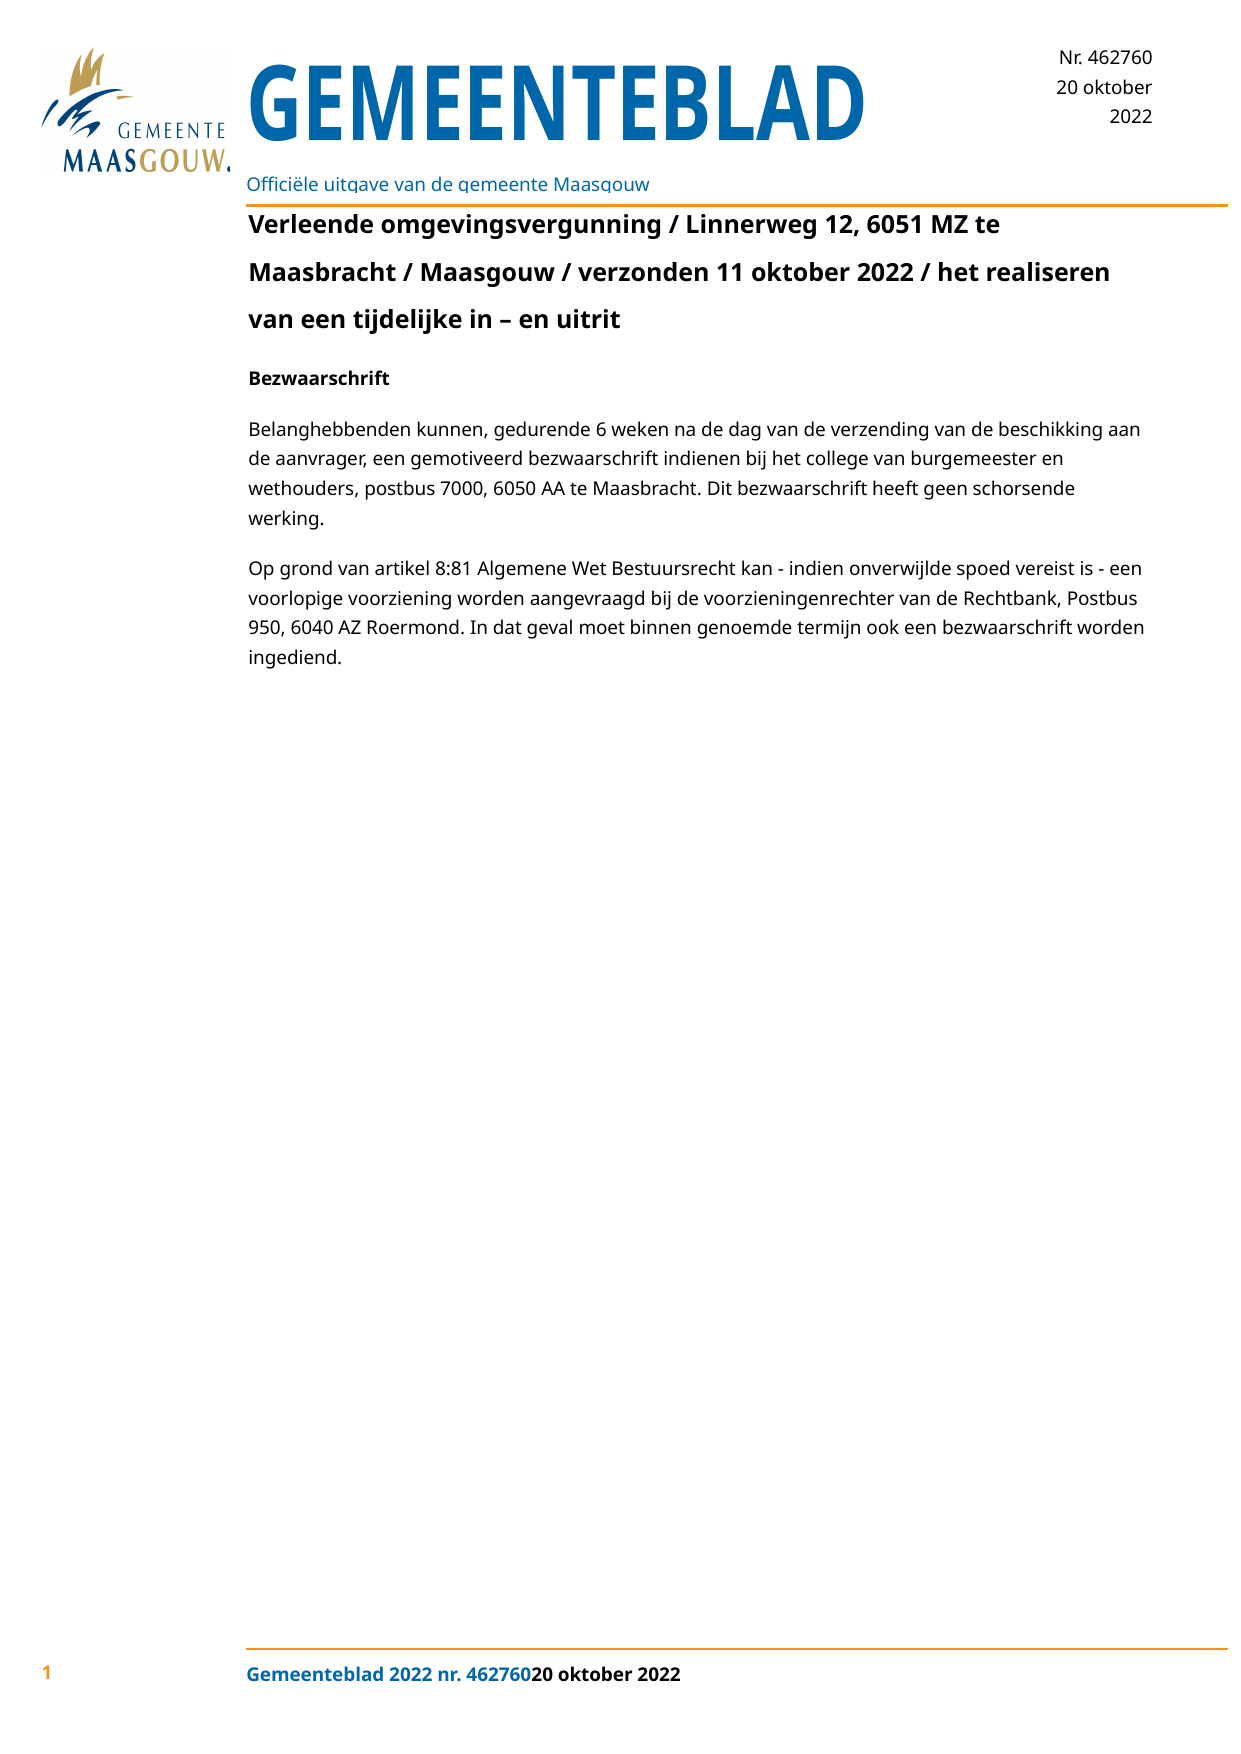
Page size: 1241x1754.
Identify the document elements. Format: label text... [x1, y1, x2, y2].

text Verleende omgevingsvergunning / Linnerweg 12, 6051 MZ te Maasbracht / Maasgouw / verzonden 11 oktober 2022 / het realiseren van een tijdelijke in – en uitrit [248, 207, 1152, 336]
text Op grond van artikel 8:81 Algemene Wet Bestuursrecht kan - indien onverwijlde spoed vereist is - een voorlopige voorziening worden aangevraagd bij de voorzieningenrechter van de Rechtbank, Postbus 950, 6040 AZ Roermond. In dat geval moet binnen genoemde termijn ook een bezwaarschrift worden ingediend. [248, 555, 1152, 669]
text Bezwaarschrift [248, 366, 1152, 391]
picture [41, 47, 231, 172]
text Belanghebbenden kunnen, gedurende 6 weken na de dag van de verzending van de beschikking aan de aanvrager, een gemotiveerd bezwaarschrift indienen bij het college van burgemeester en wethouders, postbus 7000, 6050 AA te Maasbracht. Dit bezwaarschrift heeft geen schorsende werking. [248, 416, 1152, 530]
